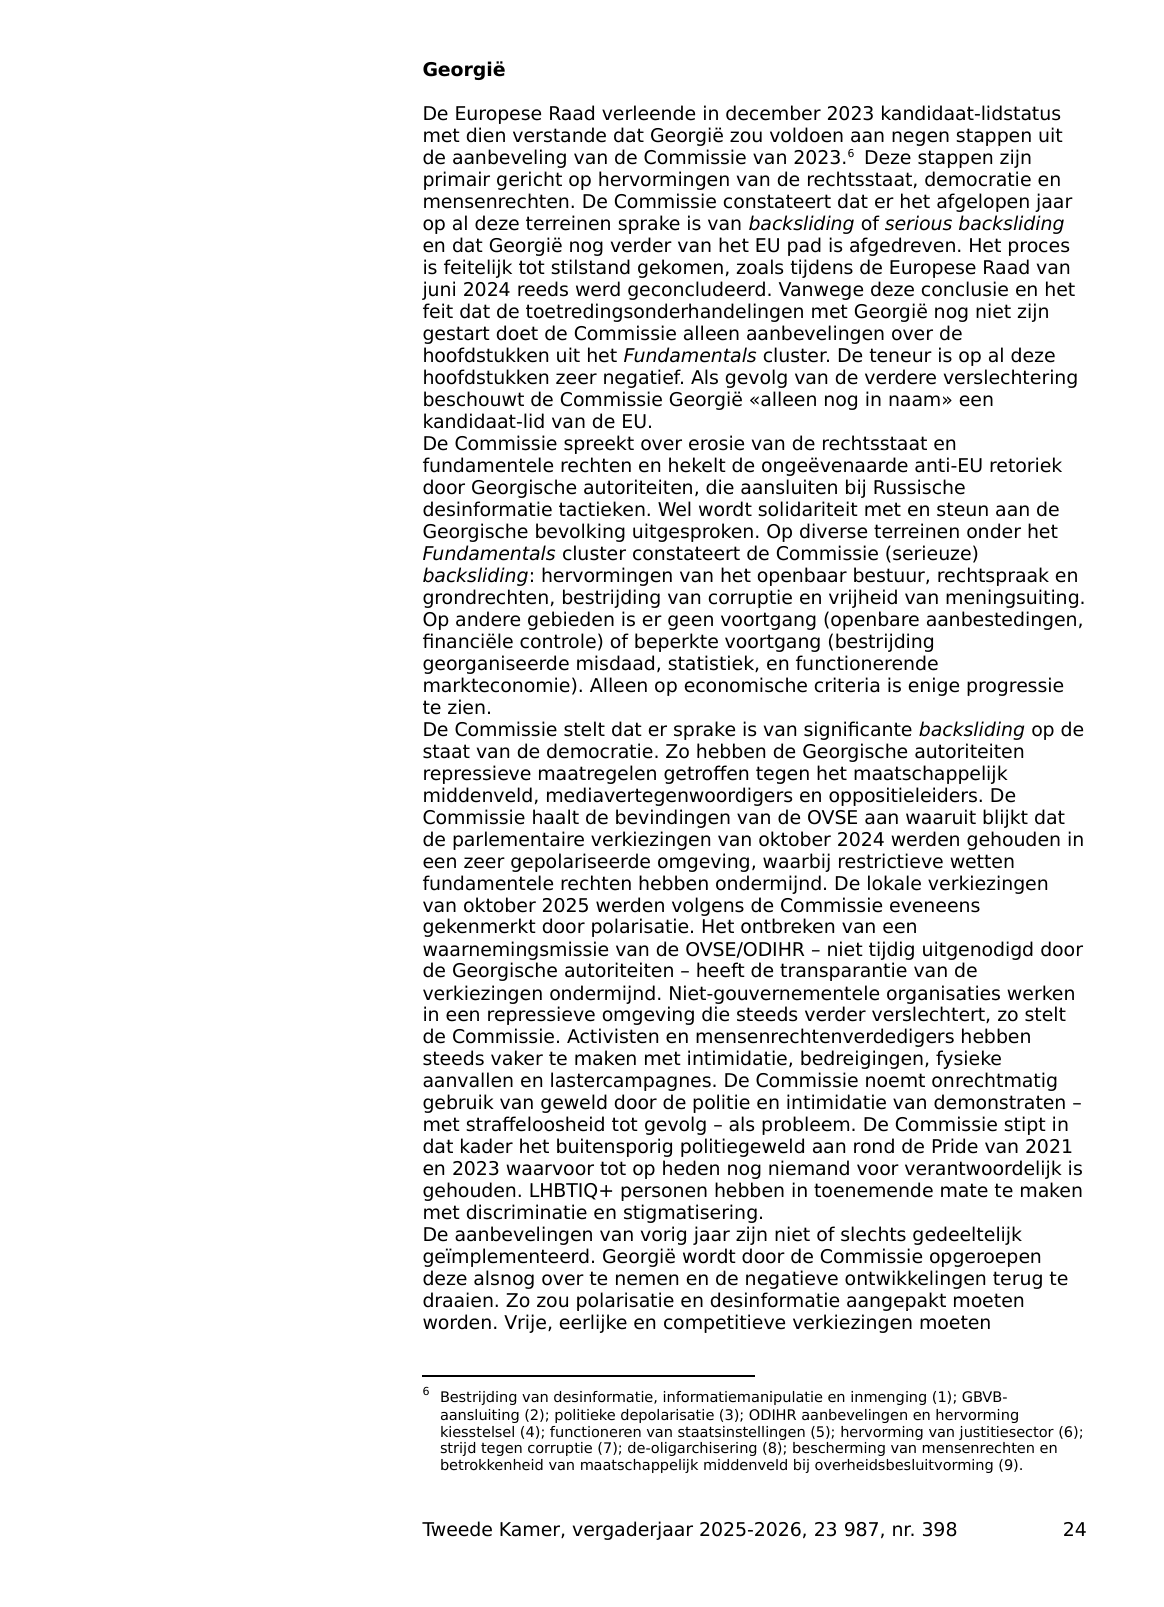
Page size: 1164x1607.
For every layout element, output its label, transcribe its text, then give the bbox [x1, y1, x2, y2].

text Bestrijding van desinformatie, informatiemanipulatie en inmenging (1); GBVB-aansluiting (2); politieke depolarisatie (3); ODIHR aanbevelingen en hervorming kiesstelsel (4); functioneren van staatsinstellingen (5); hervorming van justitiesector (6); strijd tegen corruptie (7); de-oligarchisering (8); bescherming van mensenrechten en betrokkenheid van maatschappelijk middenveld bij overheidsbesluitvorming (9). [422, 1385, 1087, 1474]
text De Europese Raad verleende in december 2023 kandidaat-lidstatus met dien verstande dat Georgië zou voldoen aan negen stappen uit de aanbeveling van de Commissie van 2023. Deze stappen zijn primair gericht op hervormingen van de rechtsstaat, democratie en mensenrechten. De Commissie constateert dat er het afgelopen jaar op al deze terreinen sprake is van backsliding of serious backsliding en dat Georgië nog verder van het EU pad is afgedreven. Het proces is feitelijk tot stilstand gekomen, zoals tijdens de Europese Raad van juni 2024 reeds werd geconcludeerd. Vanwege deze conclusie en het feit dat de toetredingsonderhandelingen met Georgië nog niet zijn gestart doet de Commissie alleen aanbevelingen over de hoofdstukken uit het Fundamentals cluster. De teneur is op al deze hoofdstukken zeer negatief. Als gevolg van de verdere verslechtering beschouwt de Commissie Georgië «alleen nog in naam» een kandidaat-lid van de EU. [422, 103, 1087, 433]
text De Commissie spreekt over erosie van de rechtsstaat en fundamentele rechten en hekelt de ongeëvenaarde anti-EU retoriek door Georgische autoriteiten, die aansluiten bij Russische desinformatie tactieken. Wel wordt solidariteit met en steun aan de Georgische bevolking uitgesproken. Op diverse terreinen onder het Fundamentals cluster constateert de Commissie (serieuze) backsliding: hervormingen van het openbaar bestuur, rechtspraak en grondrechten, bestrijding van corruptie en vrijheid van meningsuiting. Op andere gebieden is er geen voortgang (openbare aanbestedingen, financiële controle) of beperkte voortgang (bestrijding georganiseerde misdaad, statistiek, en functionerende markteconomie). Alleen op economische criteria is enige progressie te zien. [422, 433, 1087, 719]
text De aanbevelingen van vorig jaar zijn niet of slechts gedeeltelijk geïmplementeerd. Georgië wordt door de Commissie opgeroepen deze alsnog over te nemen en de negatieve ontwikkelingen terug te draaien. Zo zou polarisatie en desinformatie aangepakt moeten worden. Vrije, eerlijke en competitieve verkiezingen moeten [422, 1224, 1087, 1334]
subtitle Georgië [422, 59, 1087, 81]
text De Commissie stelt dat er sprake is van significante backsliding op de staat van de democratie. Zo hebben de Georgische autoriteiten repressieve maatregelen getroffen tegen het maatschappelijk middenveld, mediavertegenwoordigers en oppositieleiders. De Commissie haalt de bevindingen van de OVSE aan waaruit blijkt dat de parlementaire verkiezingen van oktober 2024 werden gehouden in een zeer gepolariseerde omgeving, waarbij restrictieve wetten fundamentele rechten hebben ondermijnd. De lokale verkiezingen van oktober 2025 werden volgens de Commissie eveneens gekenmerkt door polarisatie. Het ontbreken van een waarnemingsmissie van de OVSE/ODIHR – niet tijdig uitgenodigd door de Georgische autoriteiten – heeft de transparantie van de verkiezingen ondermijnd. Niet-gouvernementele organisaties werken in een repressieve omgeving die steeds verder verslechtert, zo stelt de Commissie. Activisten en mensenrechtenverdedigers hebben steeds vaker te maken met intimidatie, bedreigingen, fysieke aanvallen en lastercampagnes. De Commissie noemt onrechtmatig gebruik van geweld door de politie en intimidatie van demonstraten – met straffeloosheid tot gevolg – als probleem. De Commissie stipt in dat kader het buitensporig politiegeweld aan rond de Pride van 2021 en 2023 waarvoor tot op heden nog niemand voor verantwoordelijk is gehouden. LHBTIQ+ personen hebben in toenemende mate te maken met discriminatie en stigmatisering. [422, 719, 1087, 1224]
